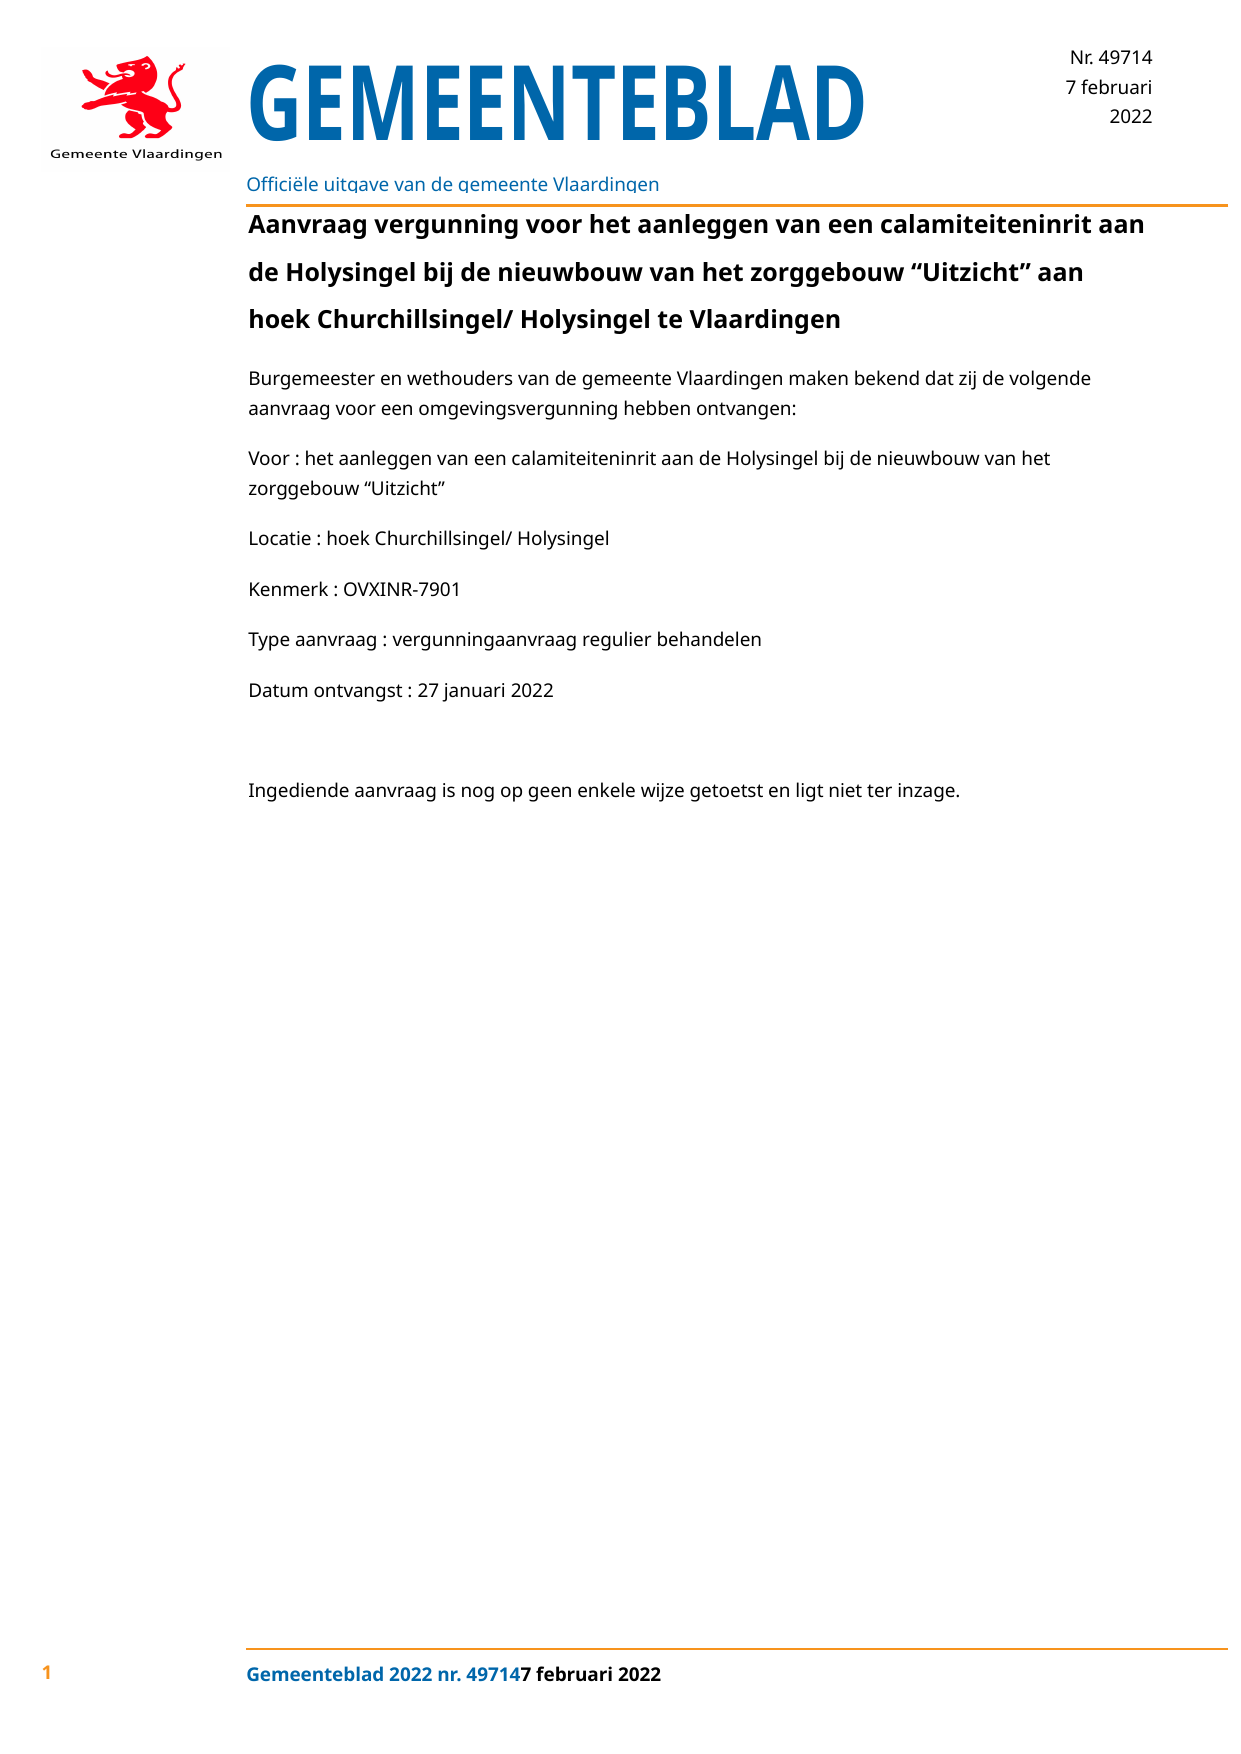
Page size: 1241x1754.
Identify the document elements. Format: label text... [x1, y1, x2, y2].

text Aanvraag vergunning voor het aanleggen van een calamiteiteninrit aan de Holysingel bij de nieuwbouw van het zorggebouw “Uitzicht” aan hoek Churchillsingel/ Holysingel te Vlaardingen [248, 207, 1152, 336]
text Burgemeester en wethouders van de gemeente Vlaardingen maken bekend dat zij de volgende aanvraag voor een omgevingsvergunning hebben ontvangen: [248, 366, 1152, 421]
text Type aanvraag : vergunningaanvraag regulier behandelen [248, 626, 1152, 652]
picture [41, 47, 231, 172]
text Datum ontvangst : 27 januari 2022 [248, 677, 1152, 702]
text Ingediende aanvraag is nog op geen enkele wijze getoetst en ligt niet ter inzage. [248, 778, 1152, 803]
text Kenmerk : OVXINR-7901 [248, 576, 1152, 602]
text Locatie : hoek Churchillsingel/ Holysingel [248, 526, 1152, 551]
text Voor : het aanleggen van een calamiteiteninrit aan de Holysingel bij de nieuwbouw van het zorggebouw “Uitzicht” [248, 446, 1152, 501]
